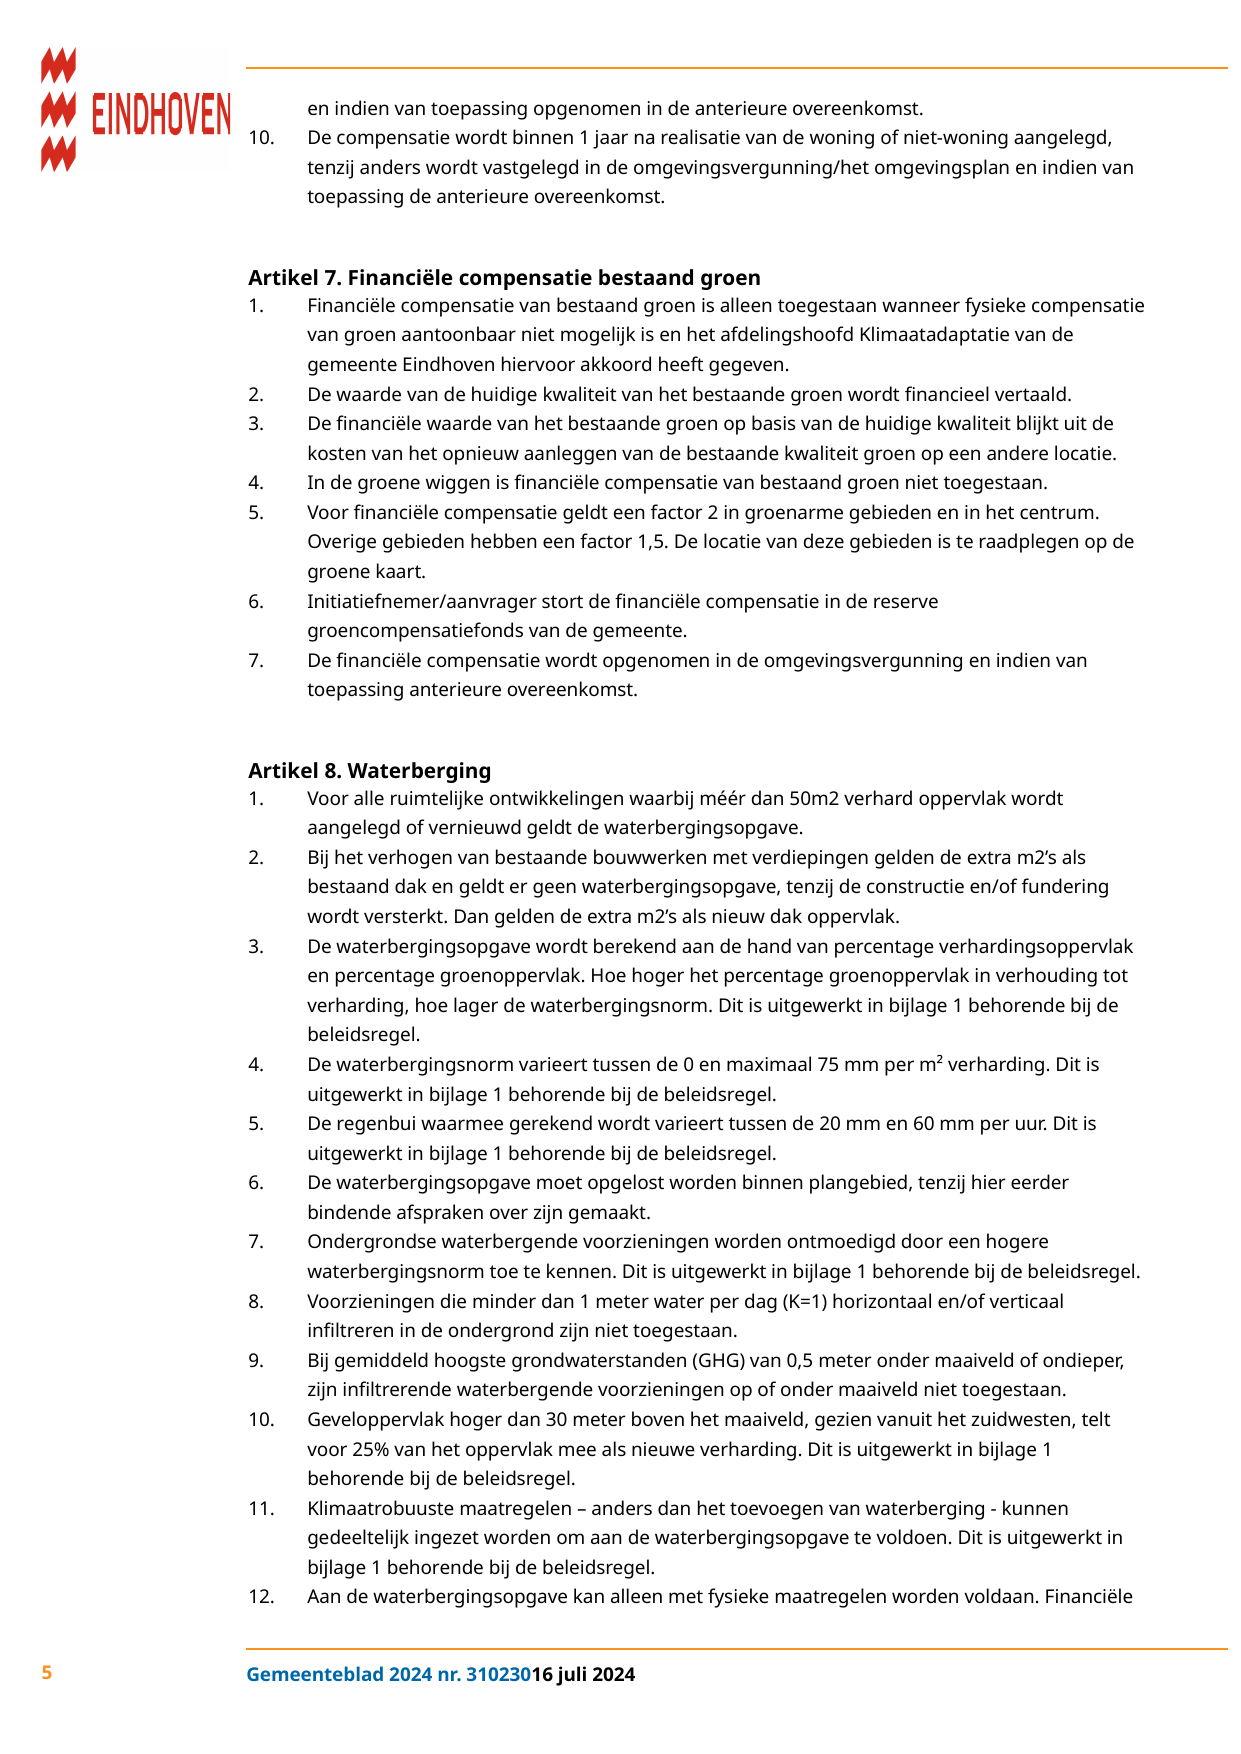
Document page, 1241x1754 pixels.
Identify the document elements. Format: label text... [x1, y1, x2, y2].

list De waterbergingsopgave moet opgelost worden binnen plangebied, tenzij hier eerder bindende afspraken over zijn gemaakt. [248, 1169, 1152, 1225]
list Aan de waterbergingsopgave kan alleen met fysieke maatregelen worden voldaan. Financiële [248, 1584, 1152, 1609]
list Financiële compensatie van bestaand groen is alleen toegestaan wanneer fysieke compensatie van groen aantoonbaar niet mogelijk is en het afdelingshoofd Klimaatadaptatie van de gemeente Eindhoven hiervoor akkoord heeft gegeven. [248, 292, 1152, 377]
list De waarde van de huidige kwaliteit van het bestaande groen wordt financieel vertaald. [248, 381, 1152, 406]
list De regenbui waarmee gerekend wordt varieert tussen de 20 mm en 60 mm per uur. Dit is uitgewerkt in bijlage 1 behorende bij de beleidsregel. [248, 1110, 1152, 1166]
list In de groene wiggen is financiële compensatie van bestaand groen niet toegestaan. [248, 469, 1152, 495]
list De compensatie wordt binnen 1 jaar na realisatie van de woning of niet-woning aangelegd, tenzij anders wordt vastgelegd in de omgevingsvergunning/het omgevingsplan en indien van toepassing de anterieure overeenkomst. [248, 124, 1152, 209]
list Klimaatrobuuste maatregelen – anders dan het toevoegen van waterberging - kunnen gedeeltelijk ingezet worden om aan de waterbergingsopgave te voldoen. Dit is uitgewerkt in bijlage 1 behorende bij de beleidsregel. [248, 1495, 1152, 1580]
list De waterbergingsopgave wordt berekend aan de hand van percentage verhardingsoppervlak en percentage groenoppervlak. Hoe hoger het percentage groenoppervlak in verhouding tot verharding, hoe lager de waterbergingsnorm. Dit is uitgewerkt in bijlage 1 behorende bij de beleidsregel. [248, 933, 1152, 1047]
list Bij gemiddeld hoogste grondwaterstanden (GHG) van 0,5 meter onder maaiveld of ondieper, zijn infiltrerende waterbergende voorzieningen op of onder maaiveld niet toegestaan. [248, 1347, 1152, 1402]
list De waterbergingsnorm varieert tussen de 0 en maximaal 75 mm per m² verharding. Dit is uitgewerkt in bijlage 1 behorende bij de beleidsregel. [248, 1051, 1152, 1107]
list Ondergrondse waterbergende voorzieningen worden ontmoedigd door een hogere waterbergingsnorm toe te kennen. Dit is uitgewerkt in bijlage 1 behorende bij de beleidsregel. [248, 1229, 1152, 1284]
text Artikel 8. Waterberging [248, 757, 1152, 785]
list Initiatiefnemer/aanvrager stort de financiële compensatie in de reserve groencompensatiefonds van de gemeente. [248, 588, 1152, 643]
list De financiële waarde van het bestaande groen op basis van de huidige kwaliteit blijkt uit de kosten van het opnieuw aanleggen van de bestaande kwaliteit groen op een andere locatie. [248, 410, 1152, 466]
list Geveloppervlak hoger dan 30 meter boven het maaiveld, gezien vanuit het zuidwesten, telt voor 25% van het oppervlak mee als nieuwe verharding. Dit is uitgewerkt in bijlage 1 behorende bij de beleidsregel. [248, 1406, 1152, 1491]
list Voor financiële compensatie geldt een factor 2 in groenarme gebieden en in het centrum. Overige gebieden hebben een factor 1,5. De locatie van deze gebieden is te raadplegen op de groene kaart. [248, 499, 1152, 584]
text Artikel 7. Financiële compensatie bestaand groen [248, 263, 1152, 292]
list Bij het verhogen van bestaande bouwwerken met verdiepingen gelden de extra m2’s als bestaand dak en geldt er geen waterbergingsopgave, tenzij de constructie en/of fundering wordt versterkt. Dan gelden de extra m2’s als nieuw dak oppervlak. [248, 844, 1152, 929]
list De financiële compensatie wordt opgenomen in de omgevingsvergunning en indien van toepassing anterieure overeenkomst. [248, 647, 1152, 702]
picture [41, 47, 231, 172]
list en indien van toepassing opgenomen in de anterieure overeenkomst. [248, 95, 1152, 121]
list Voor alle ruimtelijke ontwikkelingen waarbij méér dan 50m2 verhard oppervlak wordt aangelegd of vernieuwd geldt de waterbergingsopgave. [248, 785, 1152, 840]
list Voorzieningen die minder dan 1 meter water per dag (K=1) horizontaal en/of verticaal infiltreren in de ondergrond zijn niet toegestaan. [248, 1288, 1152, 1343]
